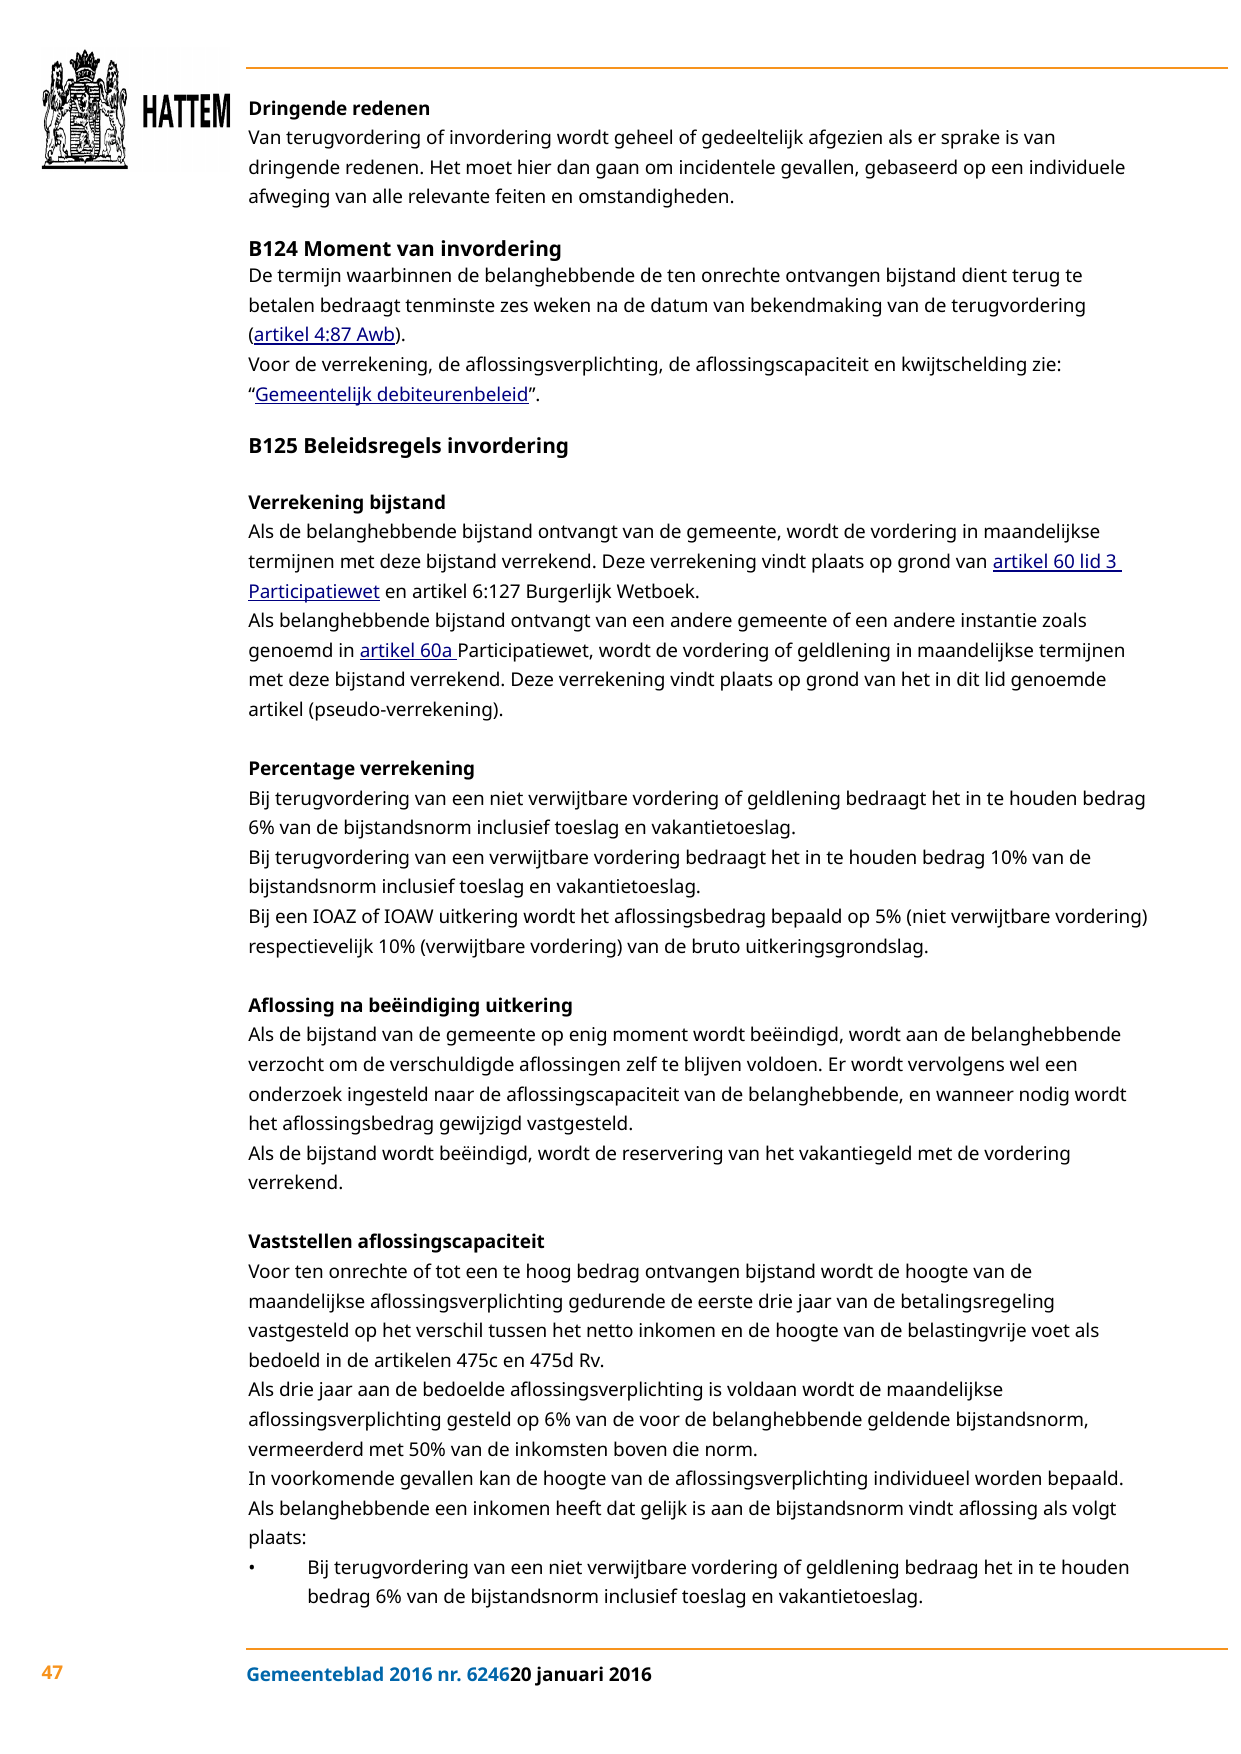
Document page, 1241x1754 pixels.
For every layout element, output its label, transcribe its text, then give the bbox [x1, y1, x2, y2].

text De termijn waarbinnen de belanghebbende de ten onrechte ontvangen bijstand dient terug te betalen bedraagt tenminste zes weken na de datum van bekendmaking van de terugvordering (artikel 4:87 Awb). [248, 262, 1152, 347]
text B125 Beleidsregels invordering [248, 431, 1152, 459]
text Aflossing na beëindiging uitkering [248, 992, 1152, 1018]
list Bij terugvordering van een niet verwijtbare vordering of geldlening bedraag het in te houden bedrag 6% van de bijstandsnorm inclusief toeslag en vakantietoeslag. [248, 1554, 1152, 1609]
text Als belanghebbende een inkomen heeft dat gelijk is aan de bijstandsnorm vindt aflossing als volgt plaats: [248, 1495, 1152, 1550]
text Percentage verrekening [248, 755, 1152, 781]
picture [41, 47, 231, 172]
text In voorkomende gevallen kan de hoogte van de aflossingsverplichting individueel worden bepaald. [248, 1465, 1152, 1491]
text Dringende redenen [248, 95, 1152, 121]
text Als de bijstand wordt beëindigd, wordt de reservering van het vakantiegeld met de vordering verrekend. [248, 1140, 1152, 1195]
text Verrekening bijstand [248, 489, 1152, 515]
text Vaststellen aflossingscapaciteit [248, 1229, 1152, 1254]
text Voor de verrekening, de aflossingsverplichting, de aflossingscapaciteit en kwijtschelding zie: “Gemeentelijk debiteurenbeleid”. [248, 351, 1152, 406]
text Als de belanghebbende bijstand ontvangt van de gemeente, wordt de vordering in maandelijkse termijnen met deze bijstand verrekend. Deze verrekening vindt plaats op grond van artikel 60 lid 3 Participatiewet en artikel 6:127 Burgerlijk Wetboek. [248, 519, 1152, 604]
text B124 Moment van invordering [248, 234, 1152, 262]
text Bij een IOAZ of IOAW uitkering wordt het aflossingsbedrag bepaald op 5% (niet verwijtbare vordering) respectievelijk 10% (verwijtbare vordering) van de bruto uitkeringsgrondslag. [248, 903, 1152, 959]
text Als drie jaar aan de bedoelde aflossingsverplichting is voldaan wordt de maandelijkse aflossingsverplichting gesteld op 6% van de voor de belanghebbende geldende bijstandsnorm, vermeerderd met 50% van de inkomsten boven die norm. [248, 1377, 1152, 1462]
text Voor ten onrechte of tot een te hoog bedrag ontvangen bijstand wordt de hoogte van de maandelijkse aflossingsverplichting gedurende de eerste drie jaar van de betalingsregeling vastgesteld op het verschil tussen het netto inkomen en de hoogte van de belastingvrije voet als bedoeld in de artikelen 475c en 475d Rv. [248, 1258, 1152, 1373]
text Als belanghebbende bijstand ontvangt van een andere gemeente of een andere instantie zoals genoemd in artikel 60a Participatiewet, wordt de vordering of geldlening in maandelijkse termijnen met deze bijstand verrekend. Deze verrekening vindt plaats op grond van het in dit lid genoemde artikel (pseudo-verrekening). [248, 607, 1152, 722]
text Bij terugvordering van een verwijtbare vordering bedraagt het in te houden bedrag 10% van de bijstandsnorm inclusief toeslag en vakantietoeslag. [248, 844, 1152, 899]
text Als de bijstand van de gemeente op enig moment wordt beëindigd, wordt aan de belanghebbende verzocht om de verschuldigde aflossingen zelf te blijven voldoen. Er wordt vervolgens wel een onderzoek ingesteld naar de aflossingscapaciteit van de belanghebbende, en wanneer nodig wordt het aflossingsbedrag gewijzigd vastgesteld. [248, 1022, 1152, 1136]
text Bij terugvordering van een niet verwijtbare vordering of geldlening bedraagt het in te houden bedrag 6% van de bijstandsnorm inclusief toeslag en vakantietoeslag. [248, 785, 1152, 840]
text Van terugvordering of invordering wordt geheel of gedeeltelijk afgezien als er sprake is van dringende redenen. Het moet hier dan gaan om incidentele gevallen, gebaseerd op een individuele afweging van alle relevante feiten en omstandigheden. [248, 124, 1152, 209]
